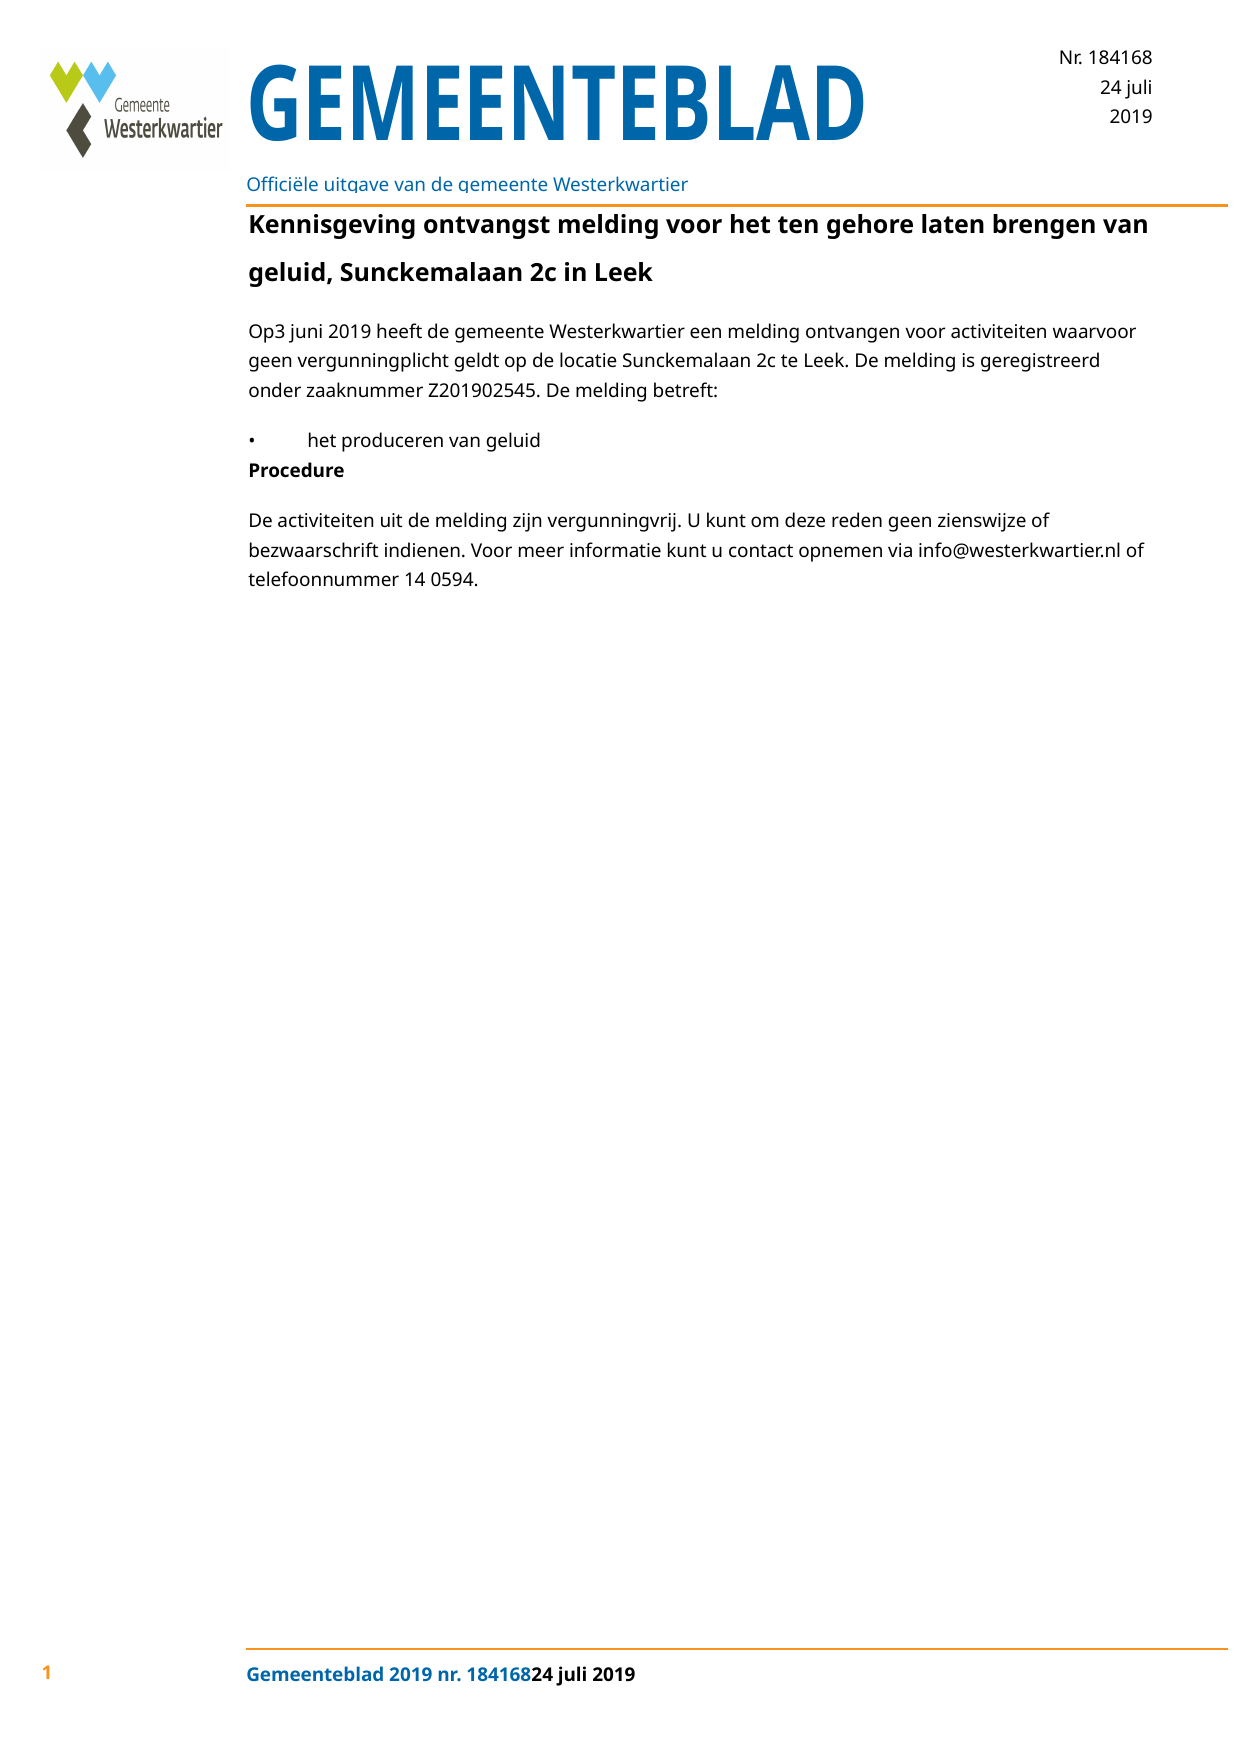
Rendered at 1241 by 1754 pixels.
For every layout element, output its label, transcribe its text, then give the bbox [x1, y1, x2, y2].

picture [41, 47, 231, 172]
text Op3 juni 2019 heeft de gemeente Westerkwartier een melding ontvangen voor activiteiten waarvoor geen vergunningplicht geldt op de locatie Sunckemalaan 2c te Leek. De melding is geregistreerd onder zaaknummer Z201902545. De melding betreft: [248, 318, 1152, 403]
text De activiteiten uit de melding zijn vergunningvrij. U kunt om deze reden geen zienswijze of bezwaarschrift indienen. Voor meer informatie kunt u contact opnemen via info@westerkwartier.nl of telefoonnummer 14 0594. [248, 507, 1152, 592]
text Kennisgeving ontvangst melding voor het ten gehore laten brengen van geluid, Sunckemalaan 2c in Leek [248, 207, 1152, 288]
list het produceren van geluid [248, 427, 1152, 453]
text Procedure [248, 457, 1152, 483]
